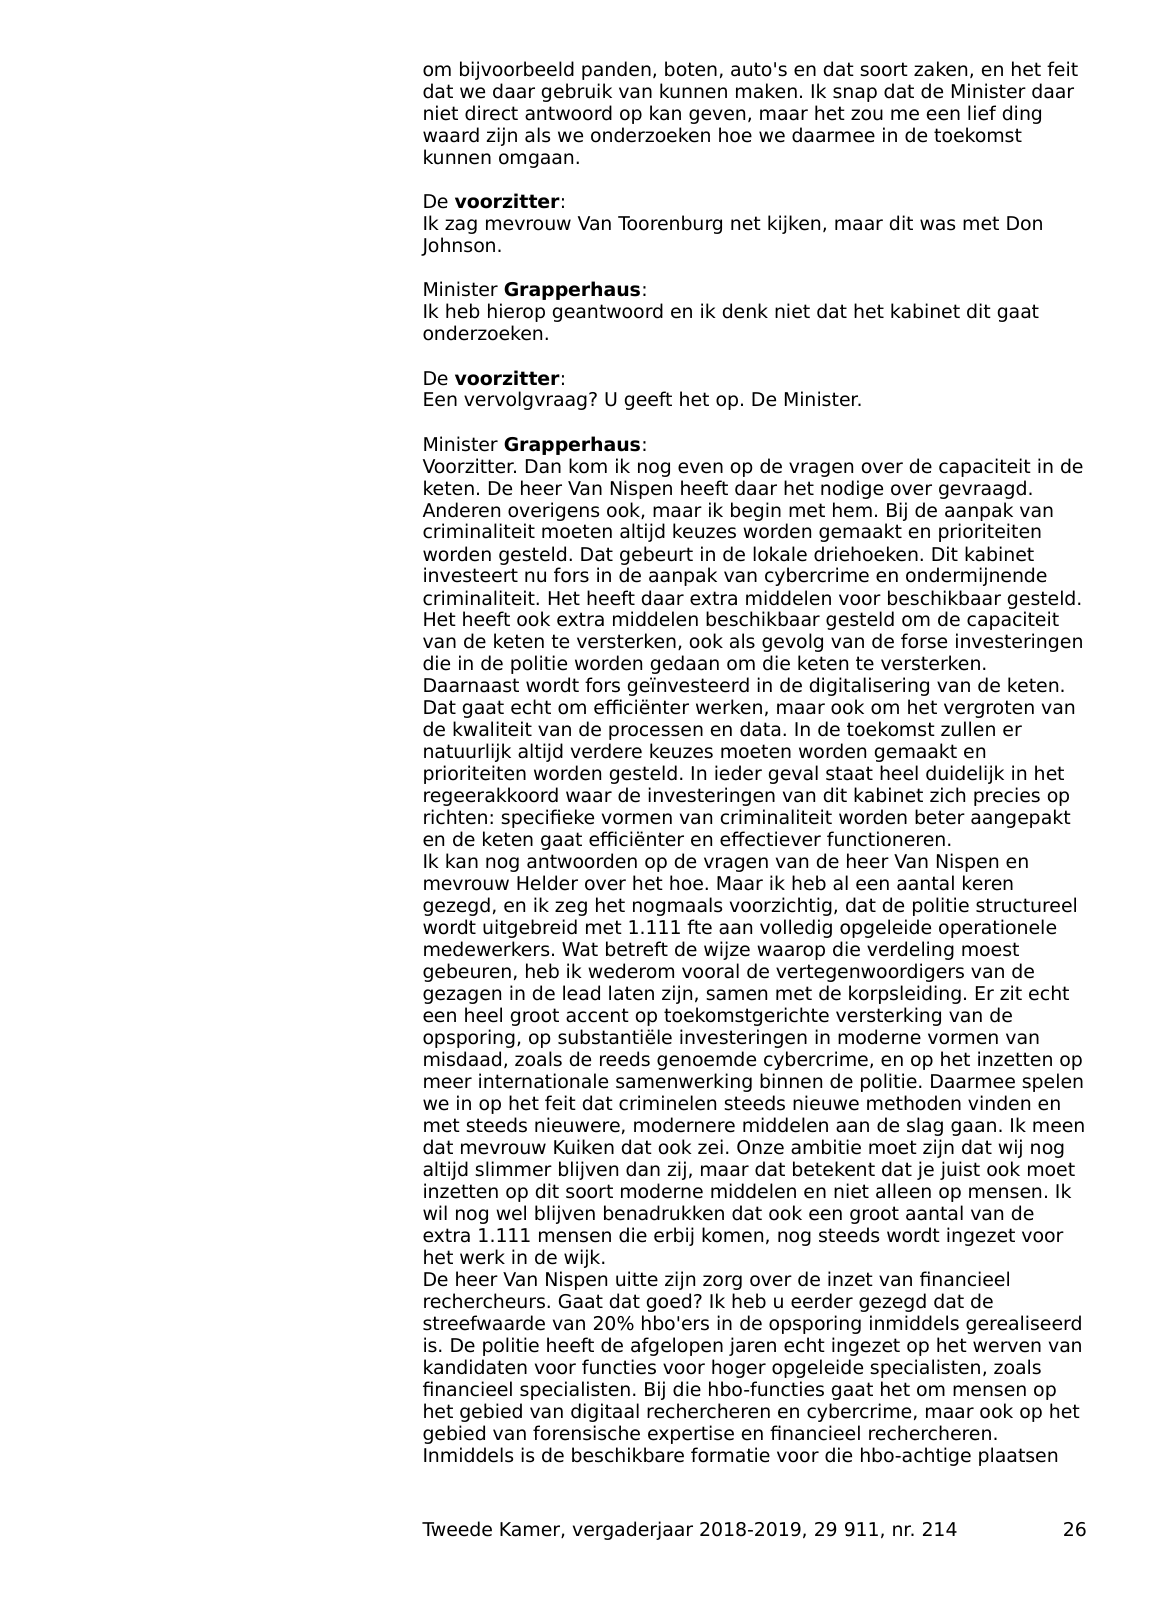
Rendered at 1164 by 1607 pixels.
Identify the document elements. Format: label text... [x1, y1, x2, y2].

text Ik kan nog antwoorden op de vragen van de heer Van Nispen en mevrouw Helder over het hoe. Maar ik heb al een aantal keren gezegd, en ik zeg het nogmaals voorzichtig, dat de politie structureel wordt uitgebreid met 1.111 fte aan volledig opgeleide operationele medewerkers. Wat betreft de wijze waarop die verdeling moest gebeuren, heb ik wederom vooral de vertegenwoordigers van de gezagen in de lead laten zijn, samen met de korpsleiding. Er zit echt een heel groot accent op toekomstgerichte versterking van de opsporing, op substantiële investeringen in moderne vormen van misdaad, zoals de reeds genoemde cybercrime, en op het inzetten op meer internationale samenwerking binnen de politie. Daarmee spelen we in op het feit dat criminelen steeds nieuwe methoden vinden en met steeds nieuwere, modernere middelen aan de slag gaan. Ik meen dat mevrouw Kuiken dat ook zei. Onze ambitie moet zijn dat wij nog altijd slimmer blijven dan zij, maar dat betekent dat je juist ook moet inzetten op dit soort moderne middelen en niet alleen op mensen. Ik wil nog wel blijven benadrukken dat ook een groot aantal van de extra 1.111 mensen die erbij komen, nog steeds wordt ingezet voor het werk in de wijk. [422, 851, 1087, 1269]
text De voorzitter: [422, 191, 1087, 213]
text om bijvoorbeeld panden, boten, auto's en dat soort zaken, en het feit dat we daar gebruik van kunnen maken. Ik snap dat de Minister daar niet direct antwoord op kan geven, maar het zou me een lief ding waard zijn als we onderzoeken hoe we daarmee in de toekomst kunnen omgaan. [422, 59, 1087, 169]
text Voorzitter. Dan kom ik nog even op de vragen over de capaciteit in de keten. De heer Van Nispen heeft daar het nodige over gevraagd. Anderen overigens ook, maar ik begin met hem. Bij de aanpak van criminaliteit moeten altijd keuzes worden gemaakt en prioriteiten worden gesteld. Dat gebeurt in de lokale driehoeken. Dit kabinet investeert nu fors in de aanpak van cybercrime en ondermijnende criminaliteit. Het heeft daar extra middelen voor beschikbaar gesteld. Het heeft ook extra middelen beschikbaar gesteld om de capaciteit van de keten te versterken, ook als gevolg van de forse investeringen die in de politie worden gedaan om die keten te versterken. Daarnaast wordt fors geïnvesteerd in de digitalisering van de keten. Dat gaat echt om efficiënter werken, maar ook om het vergroten van de kwaliteit van de processen en data. In de toekomst zullen er natuurlijk altijd verdere keuzes moeten worden gemaakt en prioriteiten worden gesteld. In ieder geval staat heel duidelijk in het regeerakkoord waar de investeringen van dit kabinet zich precies op richten: specifieke vormen van criminaliteit worden beter aangepakt en de keten gaat efficiënter en effectiever functioneren. [422, 456, 1087, 851]
text Minister Grapperhaus: [422, 279, 1087, 301]
text Minister Grapperhaus: [422, 433, 1087, 456]
text Ik zag mevrouw Van Toorenburg net kijken, maar dit was met Don Johnson. [422, 213, 1087, 257]
text De heer Van Nispen uitte zijn zorg over de inzet van financieel rechercheurs. Gaat dat goed? Ik heb u eerder gezegd dat de streefwaarde van 20% hbo'ers in de opsporing inmiddels gerealiseerd is. De politie heeft de afgelopen jaren echt ingezet op het werven van kandidaten voor functies voor hoger opgeleide specialisten, zoals financieel specialisten. Bij die hbo-functies gaat het om mensen op het gebied van digitaal rechercheren en cybercrime, maar ook op het gebied van forensische expertise en financieel rechercheren. Inmiddels is de beschikbare formatie voor die hbo-achtige plaatsen [422, 1269, 1087, 1467]
text De voorzitter: [422, 367, 1087, 389]
text Ik heb hierop geantwoord en ik denk niet dat het kabinet dit gaat onderzoeken. [422, 301, 1087, 345]
text Een vervolgvraag? U geeft het op. De Minister. [422, 389, 1087, 411]
